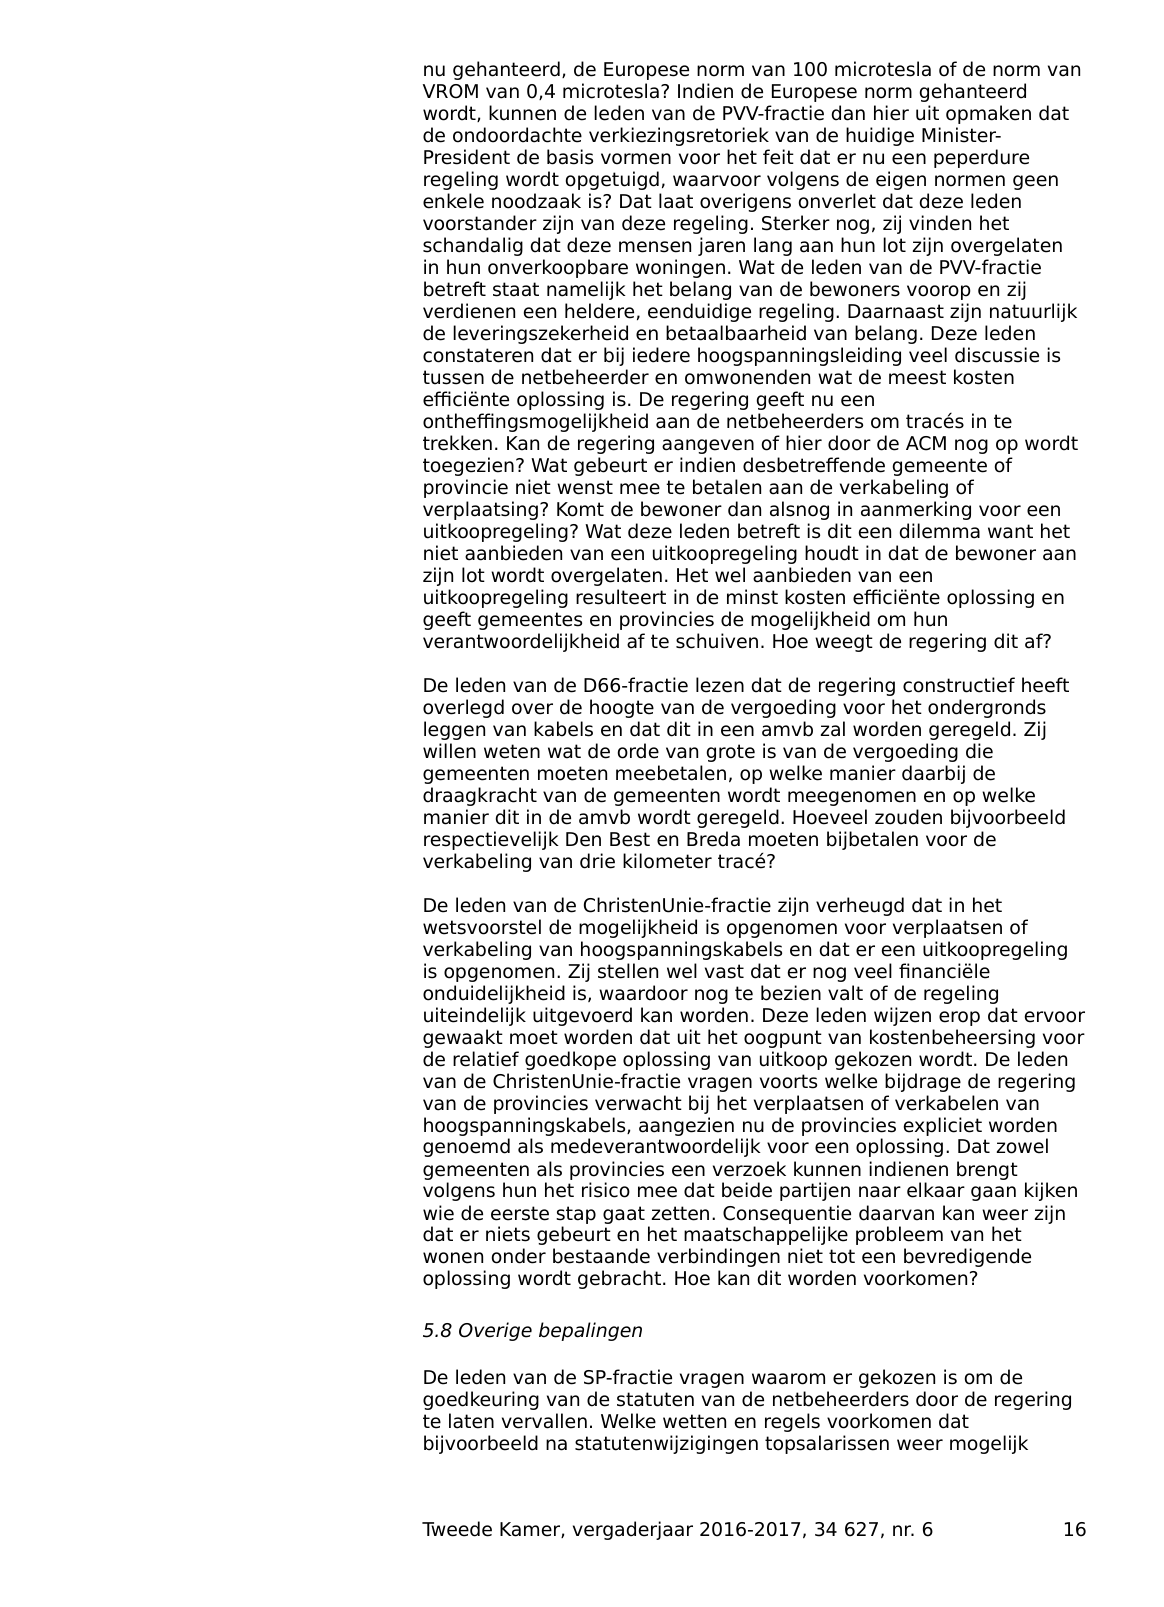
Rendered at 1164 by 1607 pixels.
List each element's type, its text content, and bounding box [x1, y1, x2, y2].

text nu gehanteerd, de Europese norm van 100 microtesla of de norm van VROM van 0,4 microtesla? Indien de Europese norm gehanteerd wordt, kunnen de leden van de PVV-fractie dan hier uit opmaken dat de ondoordachte verkiezingsretoriek van de huidige Minister-President de basis vormen voor het feit dat er nu een peperdure regeling wordt opgetuigd, waarvoor volgens de eigen normen geen enkele noodzaak is? Dat laat overigens onverlet dat deze leden voorstander zijn van deze regeling. Sterker nog, zij vinden het schandalig dat deze mensen jaren lang aan hun lot zijn overgelaten in hun onverkoopbare woningen. Wat de leden van de PVV-fractie betreft staat namelijk het belang van de bewoners voorop en zij verdienen een heldere, eenduidige regeling. Daarnaast zijn natuurlijk de leveringszekerheid en betaalbaarheid van belang. Deze leden constateren dat er bij iedere hoogspanningsleiding veel discussie is tussen de netbeheerder en omwonenden wat de meest kosten efficiënte oplossing is. De regering geeft nu een ontheffingsmogelijkheid aan de netbeheerders om tracés in te trekken. Kan de regering aangeven of hier door de ACM nog op wordt toegezien? Wat gebeurt er indien desbetreffende gemeente of provincie niet wenst mee te betalen aan de verkabeling of verplaatsing? Komt de bewoner dan alsnog in aanmerking voor een uitkoopregeling? Wat deze leden betreft is dit een dilemma want het niet aanbieden van een uitkoopregeling houdt in dat de bewoner aan zijn lot wordt overgelaten. Het wel aanbieden van een uitkoopregeling resulteert in de minst kosten efficiënte oplossing en geeft gemeentes en provincies de mogelijkheid om hun verantwoordelijkheid af te schuiven. Hoe weegt de regering dit af? [422, 59, 1087, 652]
text De leden van de SP-fractie vragen waarom er gekozen is om de goedkeuring van de statuten van de netbeheerders door de regering te laten vervallen. Welke wetten en regels voorkomen dat bijvoorbeeld na statutenwijzigingen topsalarissen weer mogelijk [422, 1367, 1087, 1455]
text De leden van de ChristenUnie-fractie zijn verheugd dat in het wetsvoorstel de mogelijkheid is opgenomen voor verplaatsen of verkabeling van hoogspanningskabels en dat er een uitkoopregeling is opgenomen. Zij stellen wel vast dat er nog veel financiële onduidelijkheid is, waardoor nog te bezien valt of de regeling uiteindelijk uitgevoerd kan worden. Deze leden wijzen erop dat ervoor gewaakt moet worden dat uit het oogpunt van kostenbeheersing voor de relatief goedkope oplossing van uitkoop gekozen wordt. De leden van de ChristenUnie-fractie vragen voorts welke bijdrage de regering van de provincies verwacht bij het verplaatsen of verkabelen van hoogspanningskabels, aangezien nu de provincies expliciet worden genoemd als medeverantwoordelijk voor een oplossing. Dat zowel gemeenten als provincies een verzoek kunnen indienen brengt volgens hun het risico mee dat beide partijen naar elkaar gaan kijken wie de eerste stap gaat zetten. Consequentie daarvan kan weer zijn dat er niets gebeurt en het maatschappelijke probleem van het wonen onder bestaande verbindingen niet tot een bevredigende oplossing wordt gebracht. Hoe kan dit worden voorkomen? [422, 895, 1087, 1290]
subtitle 5.8 Overige bepalingen [422, 1320, 1087, 1342]
text De leden van de D66-fractie lezen dat de regering constructief heeft overlegd over de hoogte van de vergoeding voor het ondergronds leggen van kabels en dat dit in een amvb zal worden geregeld. Zij willen weten wat de orde van grote is van de vergoeding die gemeenten moeten meebetalen, op welke manier daarbij de draagkracht van de gemeenten wordt meegenomen en op welke manier dit in de amvb wordt geregeld. Hoeveel zouden bijvoorbeeld respectievelijk Den Best en Breda moeten bijbetalen voor de verkabeling van drie kilometer tracé? [422, 675, 1087, 872]
